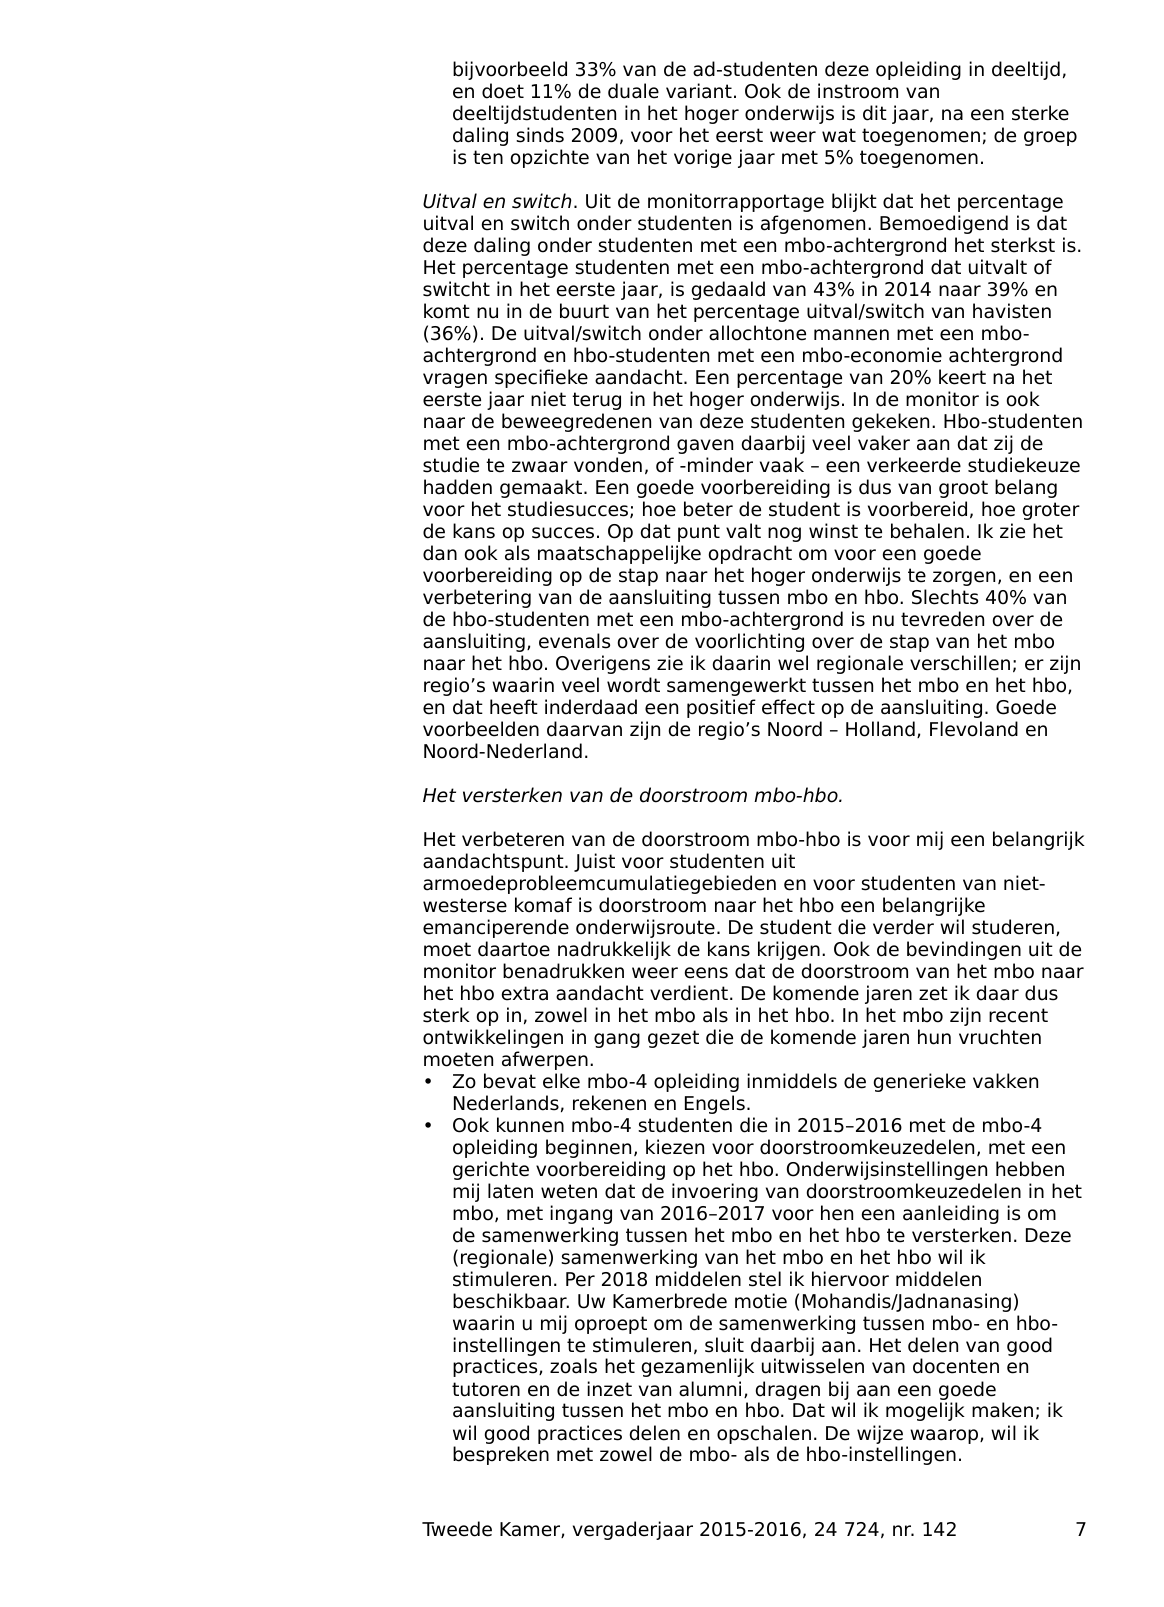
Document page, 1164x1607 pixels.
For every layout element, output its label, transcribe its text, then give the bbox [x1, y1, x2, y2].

text • Ook kunnen mbo-4 studenten die in 2015–2016 met de mbo-4 opleiding beginnen, kiezen voor doorstroomkeuzedelen, met een gerichte voorbereiding op het hbo. Onderwijsinstellingen hebben mij laten weten dat de invoering van doorstroomkeuzedelen in het mbo, met ingang van 2016–2017 voor hen een aanleiding is om de samenwerking tussen het mbo en het hbo te versterken. Deze (regionale) samenwerking van het mbo en het hbo wil ik stimuleren. Per 2018 middelen stel ik hiervoor middelen beschikbaar. Uw Kamerbrede motie (Mohandis/Jadnanasing) waarin u mij oproept om de samenwerking tussen mbo- en hbo-instellingen te stimuleren, sluit daarbij aan. Het delen van good practices, zoals het gezamenlijk uitwisselen van docenten en tutoren en de inzet van alumni, dragen bij aan een goede aansluiting tussen het mbo en hbo. Dat wil ik mogelijk maken; ik wil good practices delen en opschalen. De wijze waarop, wil ik bespreken met zowel de mbo- als de hbo-instellingen. [422, 1115, 1087, 1466]
subtitle Het versterken van de doorstroom mbo-hbo. [422, 785, 1087, 807]
text bijvoorbeeld 33% van de ad-studenten deze opleiding in deeltijd, en doet 11% de duale variant. Ook de instroom van deeltijdstudenten in het hoger onderwijs is dit jaar, na een sterke daling sinds 2009, voor het eerst weer wat toegenomen; de groep is ten opzichte van het vorige jaar met 5% toegenomen. [422, 59, 1087, 169]
text Uitval en switch. Uit de monitorrapportage blijkt dat het percentage uitval en switch onder studenten is afgenomen. Bemoedigend is dat deze daling onder studenten met een mbo-achtergrond het sterkst is. Het percentage studenten met een mbo-achtergrond dat uitvalt of switcht in het eerste jaar, is gedaald van 43% in 2014 naar 39% en komt nu in de buurt van het percentage uitval/switch van havisten (36%). De uitval/switch onder allochtone mannen met een mbo-achtergrond en hbo-studenten met een mbo-economie achtergrond vragen specifieke aandacht. Een percentage van 20% keert na het eerste jaar niet terug in het hoger onderwijs. In de monitor is ook naar de beweegredenen van deze studenten gekeken. Hbo-studenten met een mbo-achtergrond gaven daarbij veel vaker aan dat zij de studie te zwaar vonden, of -minder vaak – een verkeerde studiekeuze hadden gemaakt. Een goede voorbereiding is dus van groot belang voor het studiesucces; hoe beter de student is voorbereid, hoe groter de kans op succes. Op dat punt valt nog winst te behalen. Ik zie het dan ook als maatschappelijke opdracht om voor een goede voorbereiding op de stap naar het hoger onderwijs te zorgen, en een verbetering van de aansluiting tussen mbo en hbo. Slechts 40% van de hbo-studenten met een mbo-achtergrond is nu tevreden over de aansluiting, evenals over de voorlichting over de stap van het mbo naar het hbo. Overigens zie ik daarin wel regionale verschillen; er zijn regio’s waarin veel wordt samengewerkt tussen het mbo en het hbo, en dat heeft inderdaad een positief effect op de aansluiting. Goede voorbeelden daarvan zijn de regio’s Noord – Holland, Flevoland en Noord-Nederland. [422, 191, 1087, 763]
text Het verbeteren van de doorstroom mbo-hbo is voor mij een belangrijk aandachtspunt. Juist voor studenten uit armoedeprobleemcumulatiegebieden en voor studenten van niet-westerse komaf is doorstroom naar het hbo een belangrijke emanciperende onderwijsroute. De student die verder wil studeren, moet daartoe nadrukkelijk de kans krijgen. Ook de bevindingen uit de monitor benadrukken weer eens dat de doorstroom van het mbo naar het hbo extra aandacht verdient. De komende jaren zet ik daar dus sterk op in, zowel in het mbo als in het hbo. In het mbo zijn recent ontwikkelingen in gang gezet die de komende jaren hun vruchten moeten afwerpen. [422, 829, 1087, 1071]
text • Zo bevat elke mbo-4 opleiding inmiddels de generieke vakken Nederlands, rekenen en Engels. [422, 1071, 1087, 1115]
